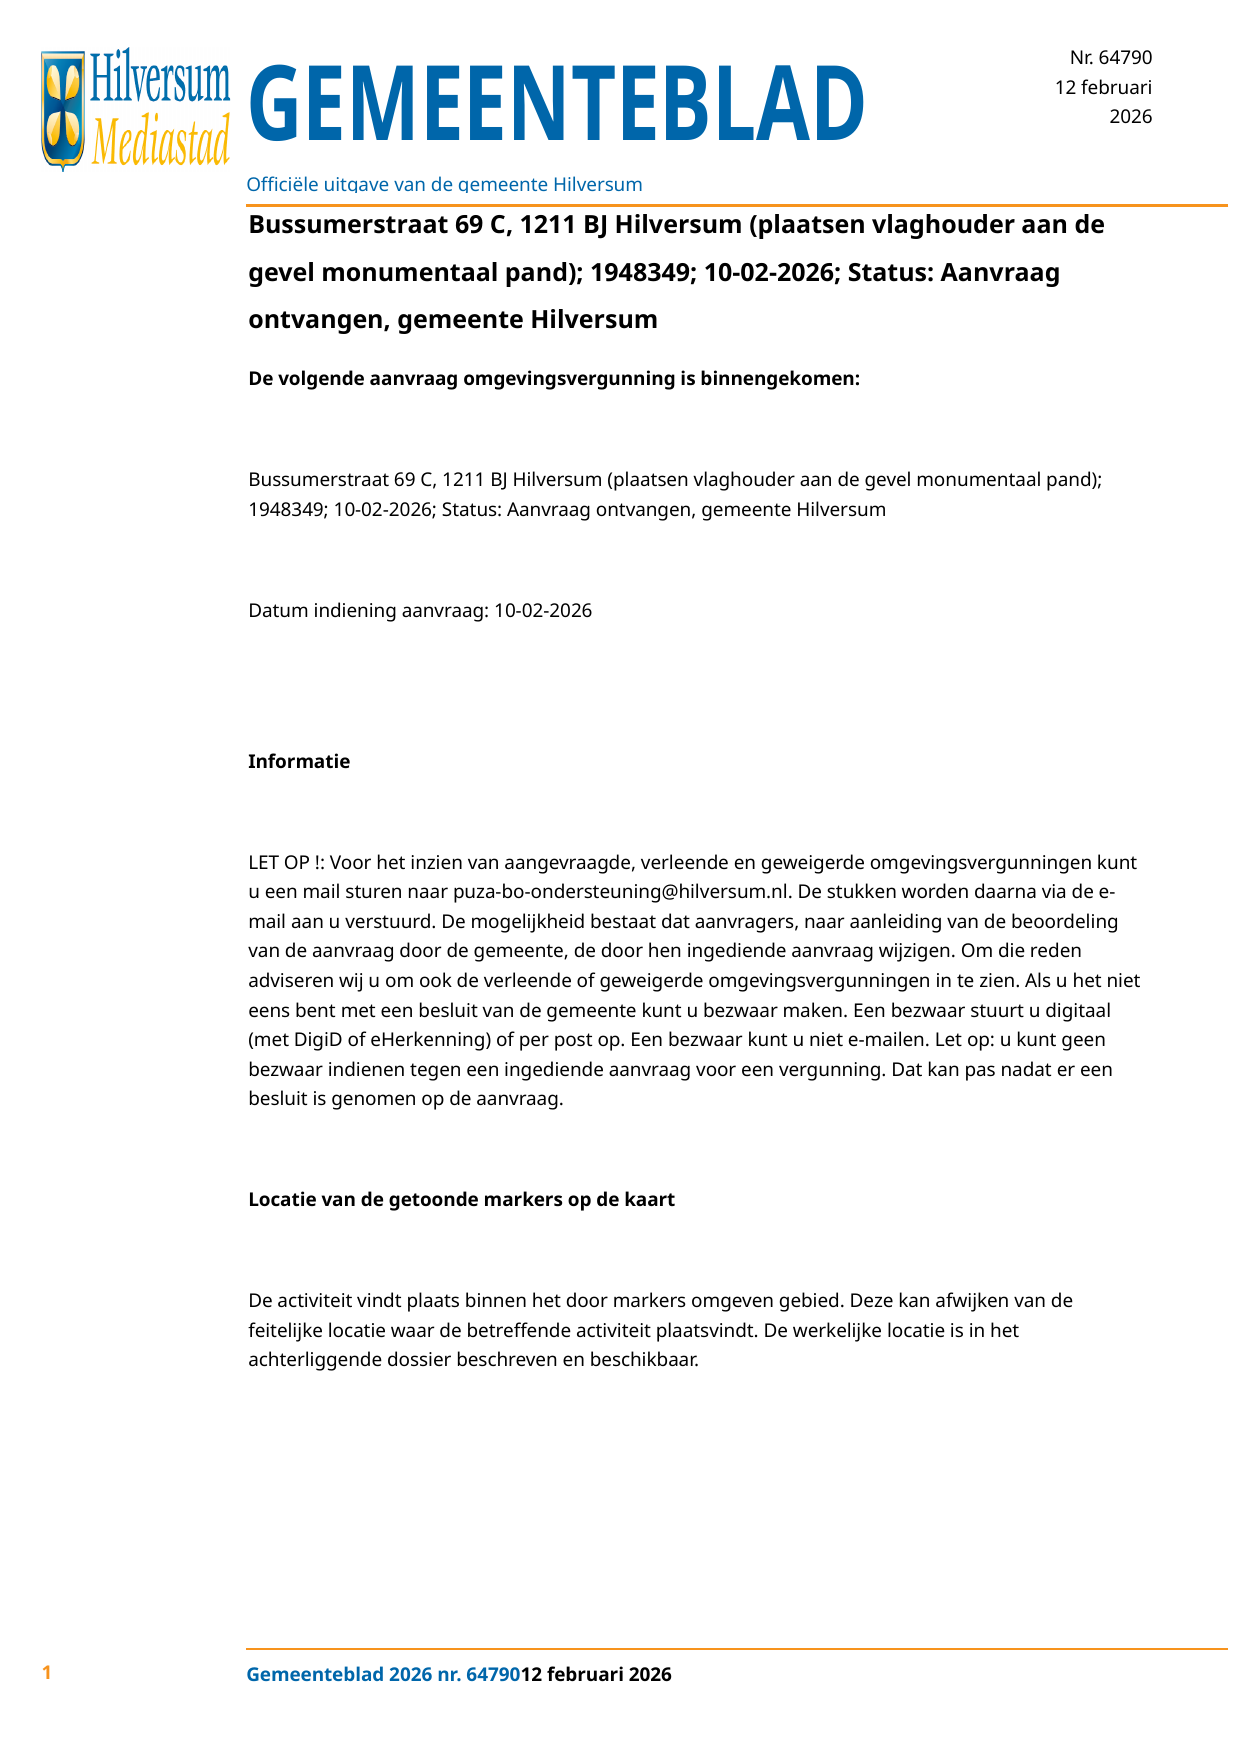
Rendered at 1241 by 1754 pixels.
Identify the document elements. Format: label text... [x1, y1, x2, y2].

text Bussumerstraat 69 C, 1211 BJ Hilversum (plaatsen vlaghouder aan de gevel monumentaal pand); 1948349; 10-02-2026; Status: Aanvraag ontvangen, gemeente Hilversum [248, 466, 1152, 522]
text Informatie [248, 748, 1152, 774]
text Datum indiening aanvraag: 10-02-2026 [248, 597, 1152, 622]
text Locatie van de getoonde markers op de kaart [248, 1186, 1152, 1212]
text De volgende aanvraag omgevingsvergunning is binnengekomen: [248, 366, 1152, 391]
picture [41, 47, 231, 172]
text Bussumerstraat 69 C, 1211 BJ Hilversum (plaatsen vlaghouder aan de gevel monumentaal pand); 1948349; 10-02-2026; Status: Aanvraag ontvangen, gemeente Hilversum [248, 207, 1152, 336]
text LET OP !: Voor het inzien van aangevraagde, verleende en geweigerde omgevingsvergunningen kunt u een mail sturen naar puza-bo-ondersteuning@hilversum.nl. De stukken worden daarna via de e-mail aan u verstuurd. De mogelijkheid bestaat dat aanvragers, naar aanleiding van de beoordeling van de aanvraag door de gemeente, de door hen ingediende aanvraag wijzigen. Om die reden adviseren wij u om ook de verleende of geweigerde omgevingsvergunningen in te zien. Als u het niet eens bent met een besluit van de gemeente kunt u bezwaar maken. Een bezwaar stuurt u digitaal (met DigiD of eHerkenning) of per post op. Een bezwaar kunt u niet e-mailen. Let op: u kunt geen bezwaar indienen tegen een ingediende aanvraag voor een vergunning. Dat kan pas nadat er een besluit is genomen op de aanvraag. [248, 849, 1152, 1111]
text De activiteit vindt plaats binnen het door markers omgeven gebied. Deze kan afwijken van de feitelijke locatie waar de betreffende activiteit plaatsvindt. De werkelijke locatie is in het achterliggende dossier beschreven en beschikbaar. [248, 1287, 1152, 1372]
